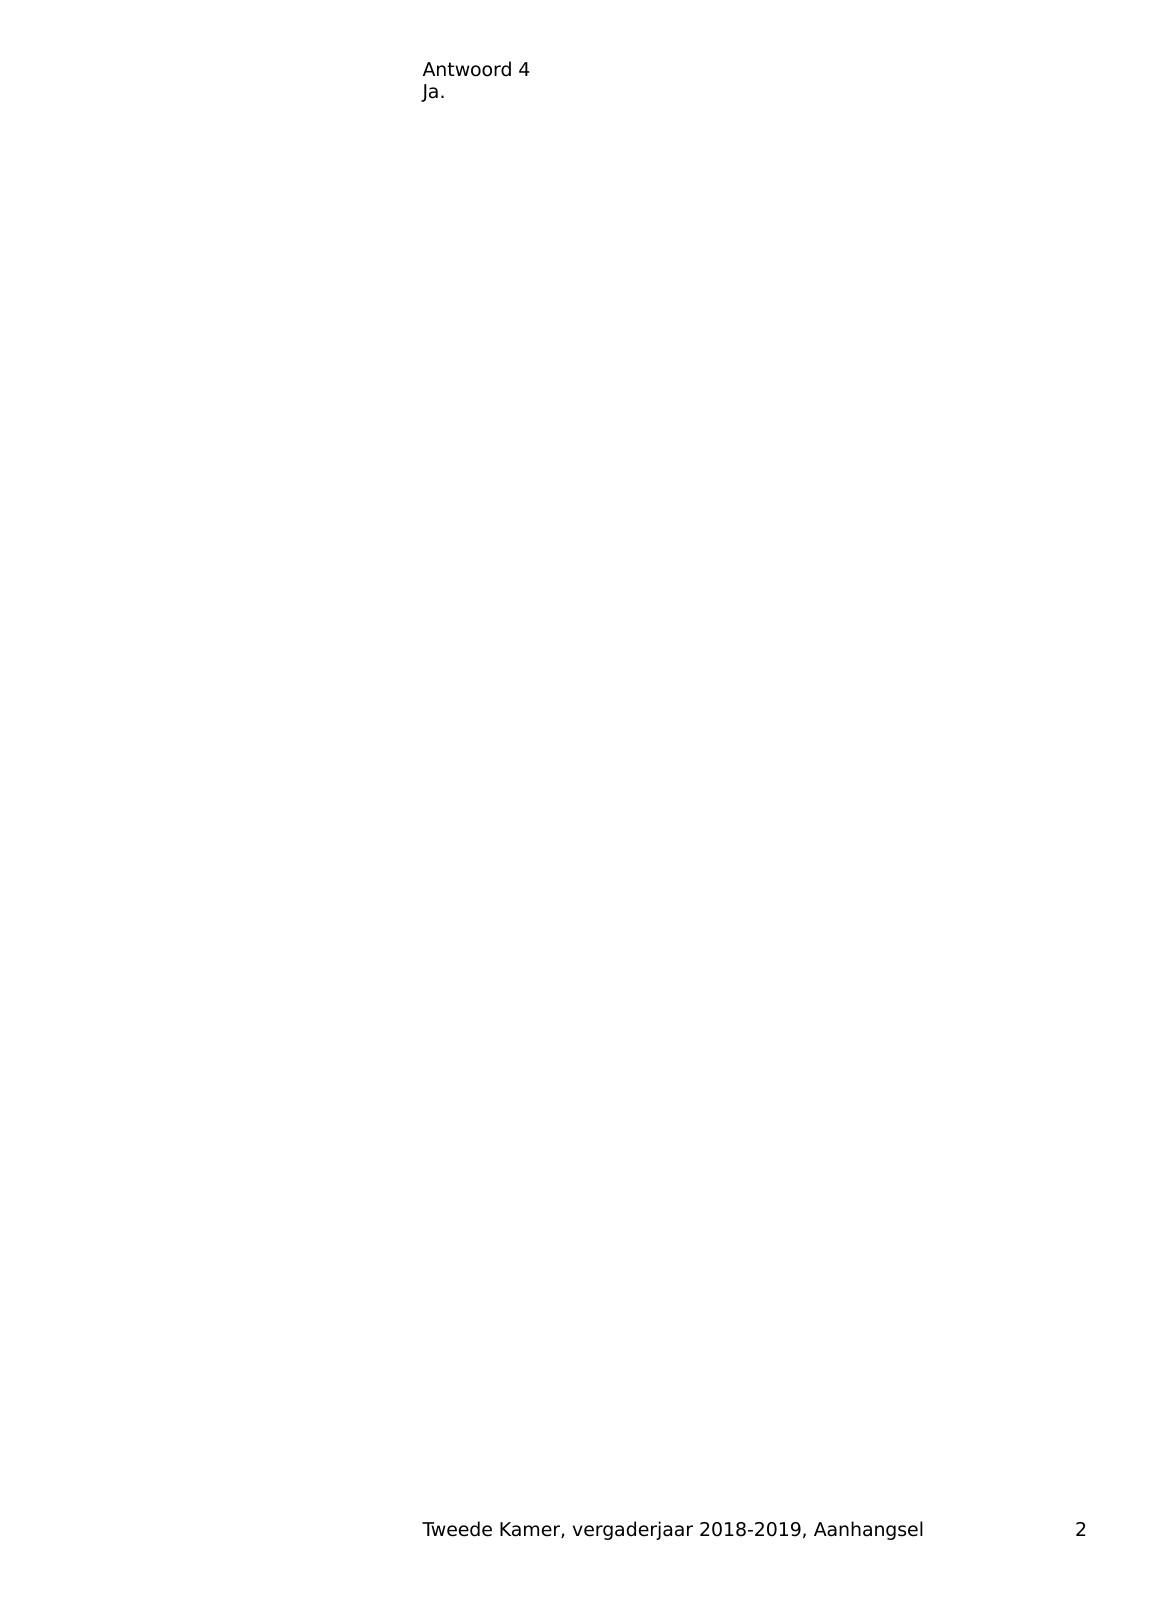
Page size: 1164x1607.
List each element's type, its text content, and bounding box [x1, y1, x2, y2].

text Antwoord 4 [422, 59, 1087, 81]
text Ja. [422, 81, 1087, 103]
